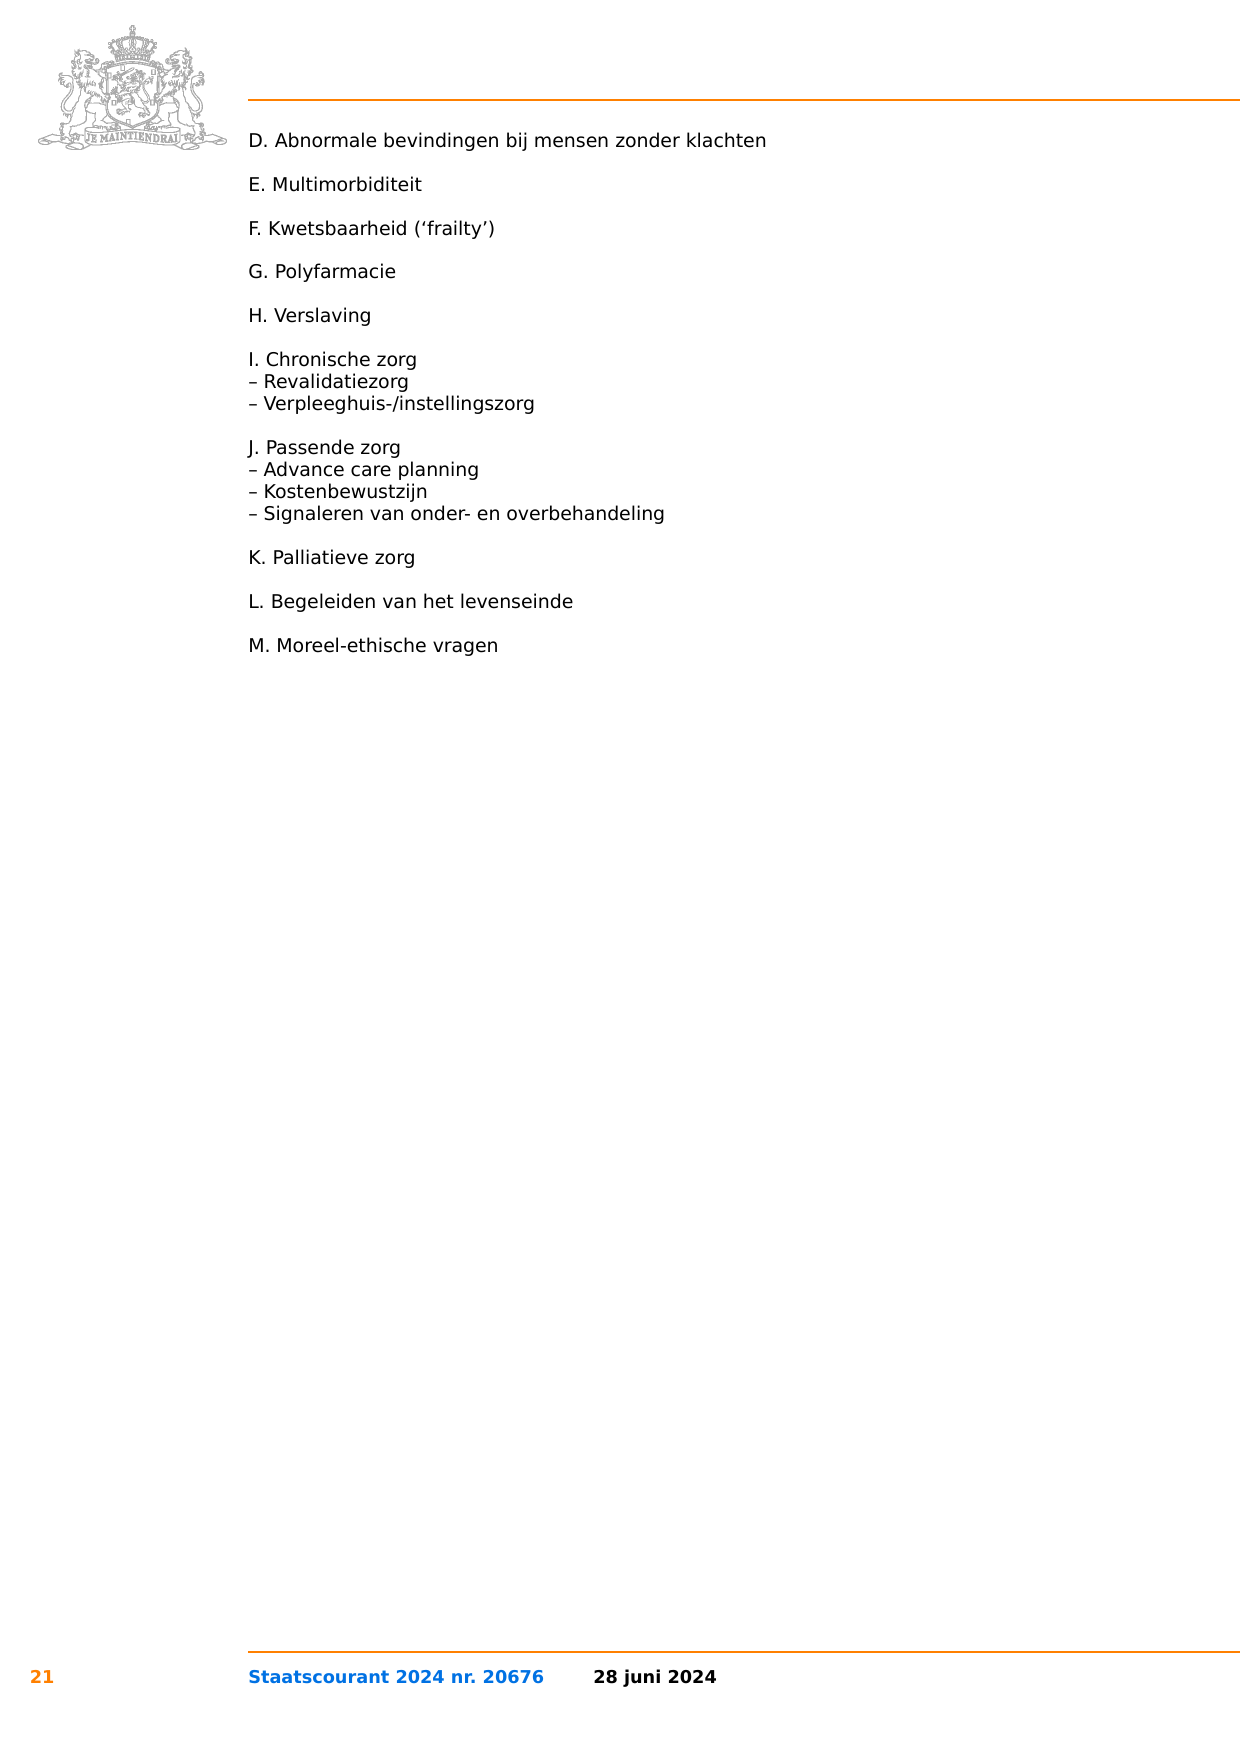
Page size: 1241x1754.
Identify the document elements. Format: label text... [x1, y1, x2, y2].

text J. Passende zorg [248, 437, 1163, 459]
picture [38, 25, 227, 150]
text D. Abnormale bevindingen bij mensen zonder klachten [248, 130, 1163, 152]
text E. Multimorbiditeit [248, 174, 1163, 196]
text – Kostenbewustzijn [248, 481, 1163, 503]
text – Revalidatiezorg [248, 371, 1163, 393]
text F. Kwetsbaarheid (‘frailty’) [248, 218, 1163, 239]
text L. Begeleiden van het levenseinde [248, 591, 1163, 613]
text – Advance care planning [248, 459, 1163, 481]
text – Verpleeghuis-/instellingszorg [248, 393, 1163, 415]
text G. Polyfarmacie [248, 261, 1163, 283]
text – Signaleren van onder- en overbehandeling [248, 503, 1163, 525]
text M. Moreel-ethische vragen [248, 634, 1163, 656]
text K. Palliatieve zorg [248, 547, 1163, 569]
text I. Chronische zorg [248, 349, 1163, 371]
text H. Verslaving [248, 305, 1163, 327]
